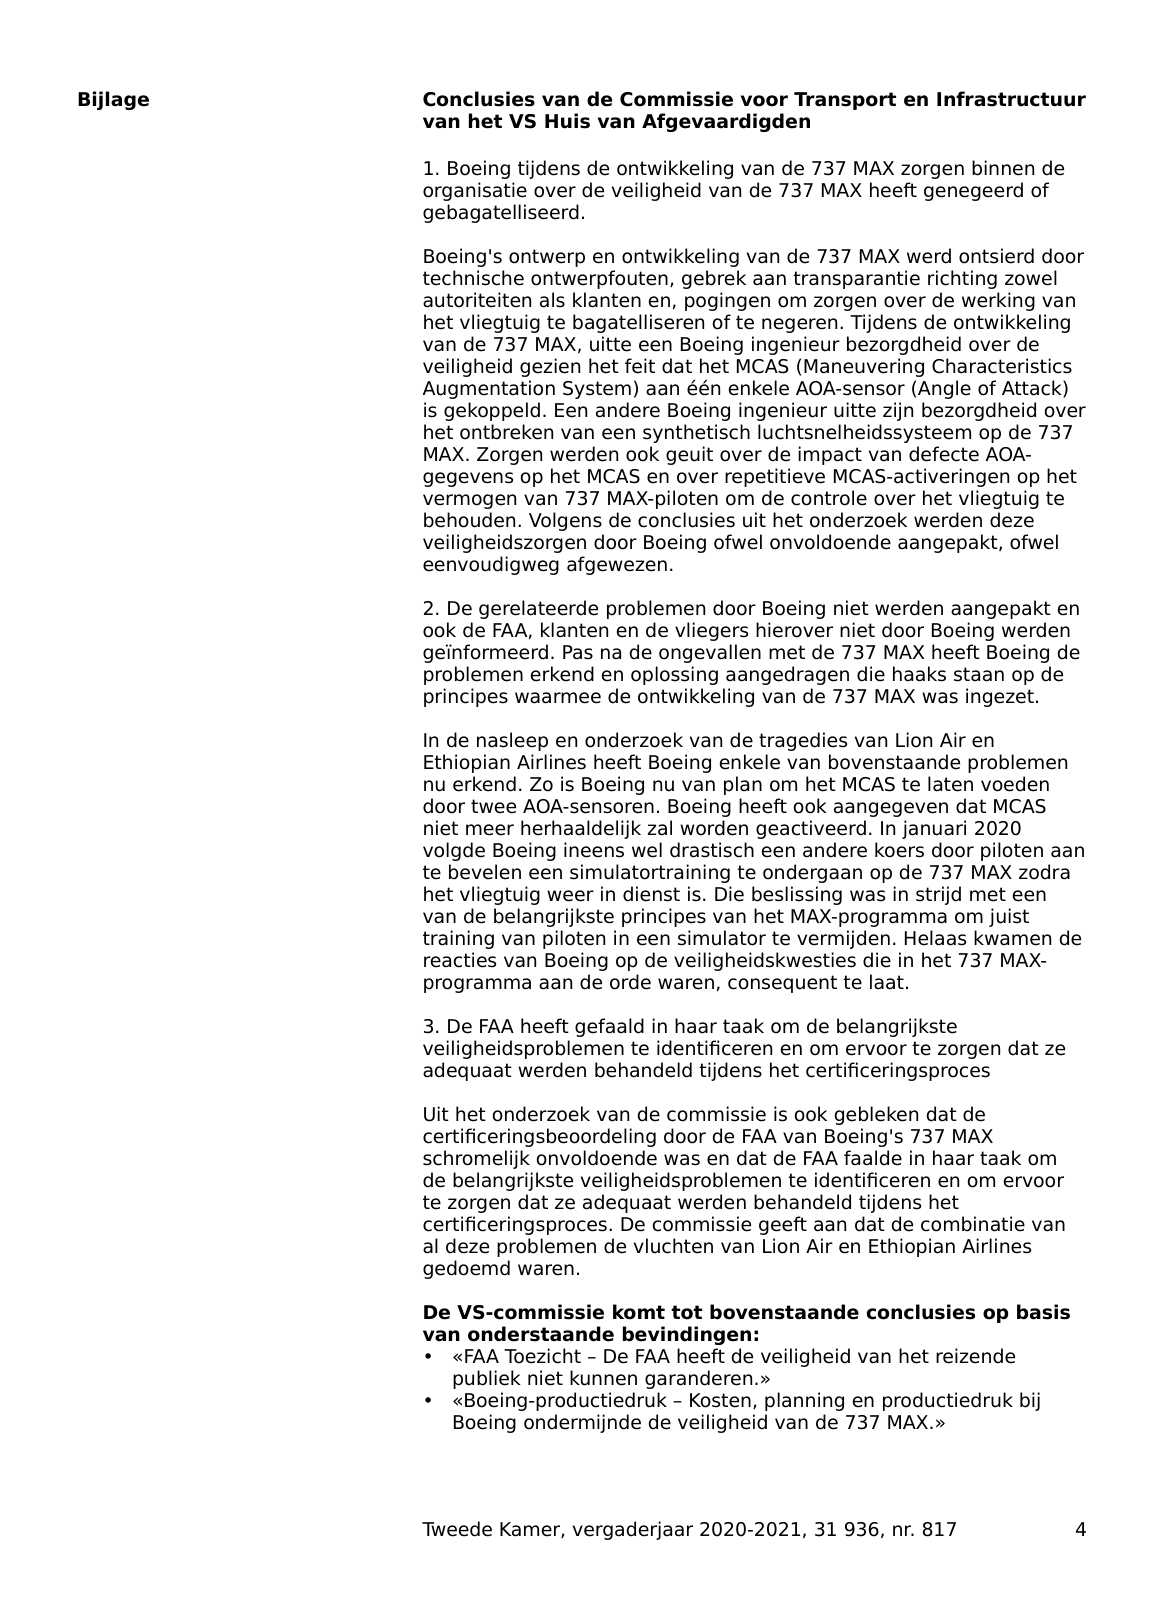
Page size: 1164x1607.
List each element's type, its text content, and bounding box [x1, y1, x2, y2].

text Boeing's ontwerp en ontwikkeling van de 737 MAX werd ontsierd door technische ontwerpfouten, gebrek aan transparantie richting zowel autoriteiten als klanten en, pogingen om zorgen over de werking van het vliegtuig te bagatelliseren of te negeren. Tijdens de ontwikkeling van de 737 MAX, uitte een Boeing ingenieur bezorgdheid over de veiligheid gezien het feit dat het MCAS (Maneuvering Characteristics Augmentation System) aan één enkele AOA-sensor (Angle of Attack) is gekoppeld. Een andere Boeing ingenieur uitte zijn bezorgdheid over het ontbreken van een synthetisch luchtsnelheidssysteem op de 737 MAX. Zorgen werden ook geuit over de impact van defecte AOA-gegevens op het MCAS en over repetitieve MCAS-activeringen op het vermogen van 737 MAX-piloten om de controle over het vliegtuig te behouden. Volgens de conclusies uit het onderzoek werden deze veiligheidszorgen door Boeing ofwel onvoldoende aangepakt, ofwel eenvoudigweg afgewezen. [422, 246, 1087, 576]
subtitle 2. De gerelateerde problemen door Boeing niet werden aangepakt en ook de FAA, klanten en de vliegers hierover niet door Boeing werden geïnformeerd. Pas na de ongevallen met de 737 MAX heeft Boeing de problemen erkend en oplossing aangedragen die haaks staan op de principes waarmee de ontwikkeling van de 737 MAX was ingezet. [422, 598, 1087, 708]
subtitle Bijlage Conclusies van de Commissie voor Transport en Infrastructuur van het VS Huis van Afgevaardigden [77, 89, 1087, 133]
text In de nasleep en onderzoek van de tragedies van Lion Air en Ethiopian Airlines heeft Boeing enkele van bovenstaande problemen nu erkend. Zo is Boeing nu van plan om het MCAS te laten voeden door twee AOA-sensoren. Boeing heeft ook aangegeven dat MCAS niet meer herhaaldelijk zal worden geactiveerd. In januari 2020 volgde Boeing ineens wel drastisch een andere koers door piloten aan te bevelen een simulatortraining te ondergaan op de 737 MAX zodra het vliegtuig weer in dienst is. Die beslissing was in strijd met een van de belangrijkste principes van het MAX-programma om juist training van piloten in een simulator te vermijden. Helaas kwamen de reacties van Boeing op de veiligheidskwesties die in het 737 MAX-programma aan de orde waren, consequent te laat. [422, 730, 1087, 994]
text • «FAA Toezicht – De FAA heeft de veiligheid van het reizende publiek niet kunnen garanderen.» [422, 1346, 1087, 1390]
text • «Boeing-productiedruk – Kosten, planning en productiedruk bij Boeing ondermijnde de veiligheid van de 737 MAX.» [422, 1390, 1087, 1434]
subtitle De VS-commissie komt tot bovenstaande conclusies op basis van onderstaande bevindingen: [422, 1302, 1087, 1346]
text Uit het onderzoek van de commissie is ook gebleken dat de certificeringsbeoordeling door de FAA van Boeing's 737 MAX schromelijk onvoldoende was en dat de FAA faalde in haar taak om de belangrijkste veiligheidsproblemen te identificeren en om ervoor te zorgen dat ze adequaat werden behandeld tijdens het certificeringsproces. De commissie geeft aan dat de combinatie van al deze problemen de vluchten van Lion Air en Ethiopian Airlines gedoemd waren. [422, 1104, 1087, 1280]
subtitle 1. Boeing tijdens de ontwikkeling van de 737 MAX zorgen binnen de organisatie over de veiligheid van de 737 MAX heeft genegeerd of gebagatelliseerd. [422, 158, 1087, 224]
subtitle 3. De FAA heeft gefaald in haar taak om de belangrijkste veiligheidsproblemen te identificeren en om ervoor te zorgen dat ze adequaat werden behandeld tijdens het certificeringsproces [422, 1016, 1087, 1082]
